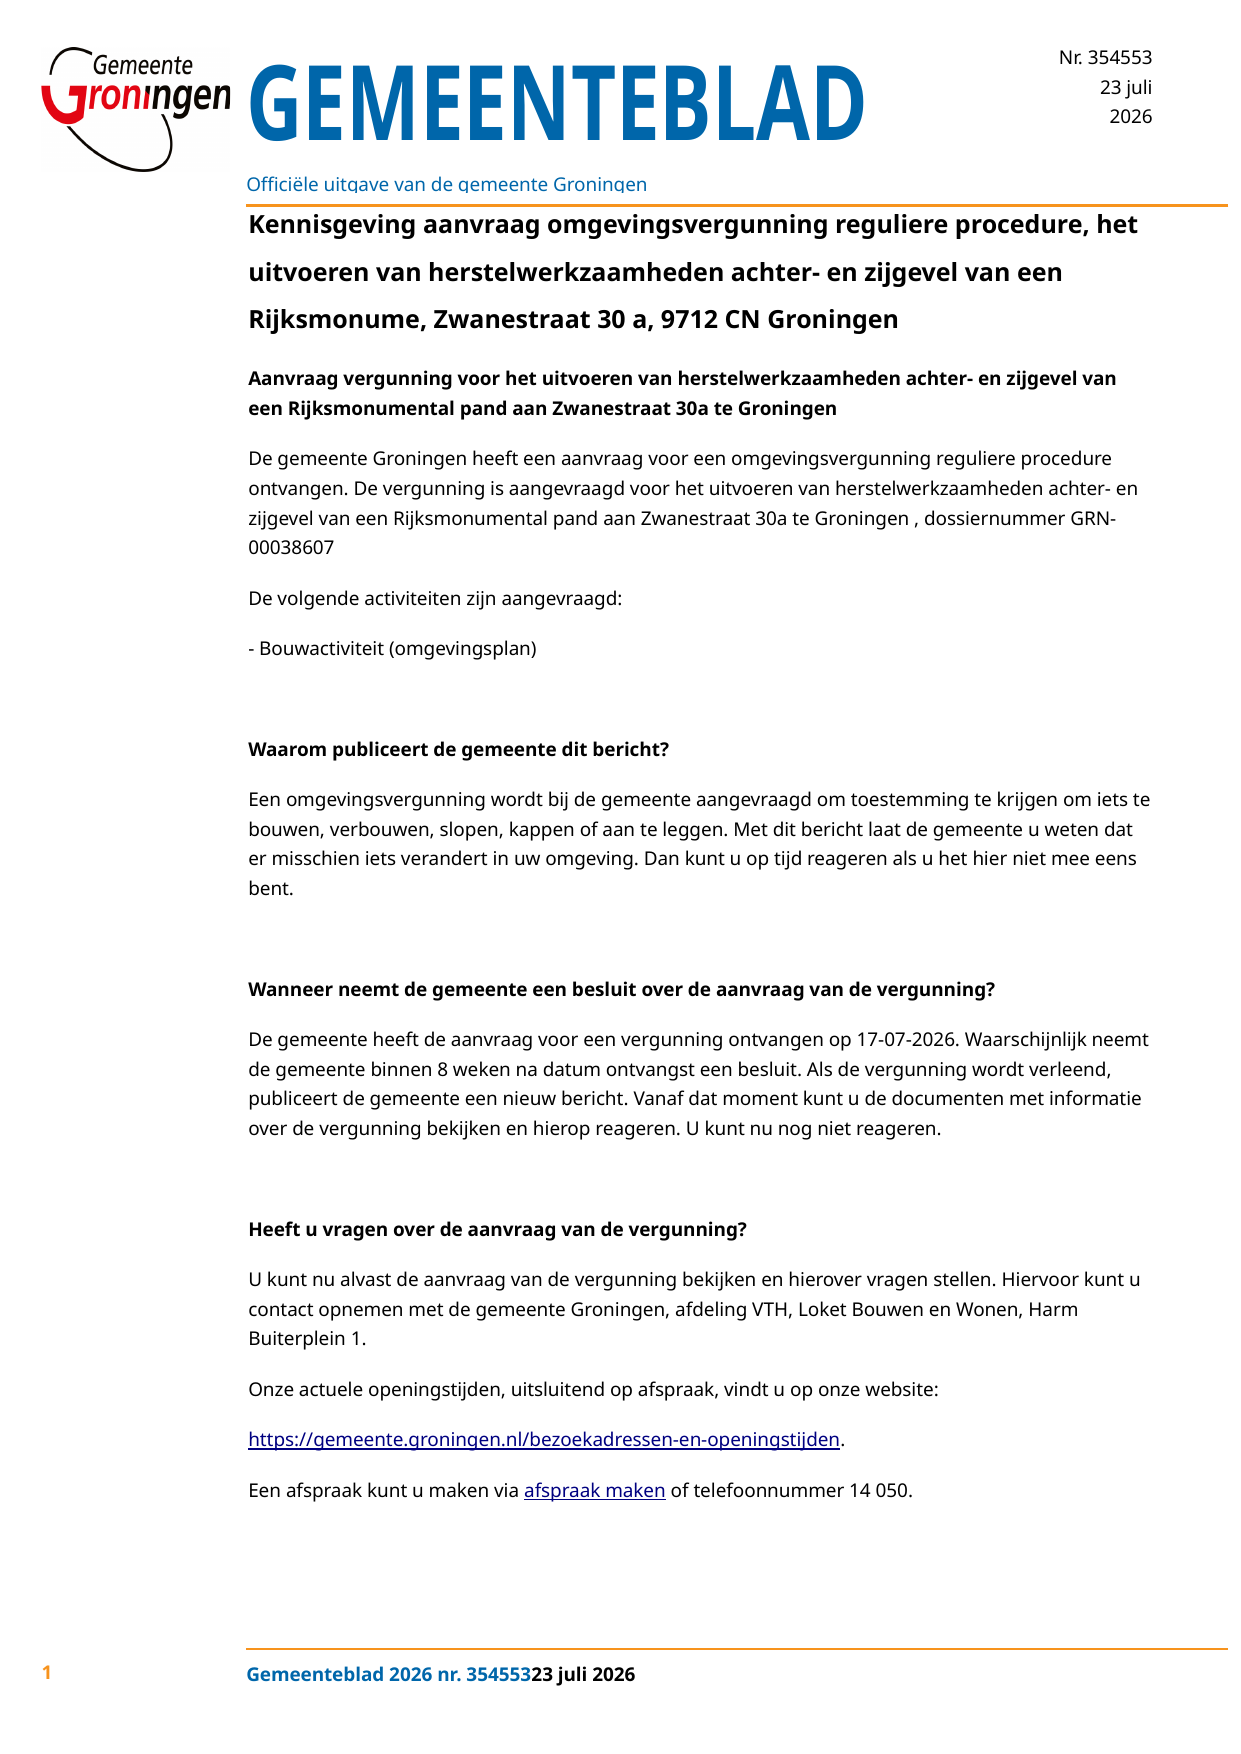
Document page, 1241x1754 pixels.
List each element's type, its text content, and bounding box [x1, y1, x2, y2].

text https://gemeente.groningen.nl/bezoekadressen-en-openingstijden. [248, 1426, 1152, 1452]
text Waarom publiceert de gemeente dit bericht? [248, 736, 1152, 762]
text De gemeente Groningen heeft een aanvraag voor een omgevingsvergunning reguliere procedure ontvangen. De vergunning is aangevraagd voor het uitvoeren van herstelwerkzaamheden achter- en zijgevel van een Rijksmonumental pand aan Zwanestraat 30a te Groningen , dossiernummer GRN-00038607 [248, 446, 1152, 560]
text De volgende activiteiten zijn aangevraagd: [248, 585, 1152, 610]
text Aanvraag vergunning voor het uitvoeren van herstelwerkzaamheden achter- en zijgevel van een Rijksmonumental pand aan Zwanestraat 30a te Groningen [248, 366, 1152, 421]
text Wanneer neemt de gemeente een besluit over de aanvraag van de vergunning? [248, 976, 1152, 1002]
text Heeft u vragen over de aanvraag van de vergunning? [248, 1216, 1152, 1242]
text Kennisgeving aanvraag omgevingsvergunning reguliere procedure, het uitvoeren van herstelwerkzaamheden achter- en zijgevel van een Rijksmonume, Zwanestraat 30 a, 9712 CN Groningen [248, 207, 1152, 336]
text Een omgevingsvergunning wordt bij de gemeente aangevraagd om toestemming te krijgen om iets te bouwen, verbouwen, slopen, kappen of aan te leggen. Met dit bericht laat de gemeente u weten dat er misschien iets verandert in uw omgeving. Dan kunt u op tijd reageren als u het hier niet mee eens bent. [248, 786, 1152, 901]
text - Bouwactiviteit (omgevingsplan) [248, 635, 1152, 661]
text U kunt nu alvast de aanvraag van de vergunning bekijken en hierover vragen stellen. Hiervoor kunt u contact opnemen met de gemeente Groningen, afdeling VTH, Loket Bouwen en Wonen, Harm Buiterplein 1. [248, 1266, 1152, 1351]
text Onze actuele openingstijden, uitsluitend op afspraak, vindt u op onze website: [248, 1376, 1152, 1402]
text De gemeente heeft de aanvraag voor een vergunning ontvangen op 17-07-2026. Waarschijnlijk neemt de gemeente binnen 8 weken na datum ontvangst een besluit. Als de vergunning wordt verleend, publiceert de gemeente een nieuw bericht. Vanaf dat moment kunt u de documenten met informatie over de vergunning bekijken en hierop reageren. U kunt nu nog niet reageren. [248, 1026, 1152, 1141]
text Een afspraak kunt u maken via afspraak maken of telefoonnummer 14 050. [248, 1477, 1152, 1502]
picture [41, 47, 231, 172]
